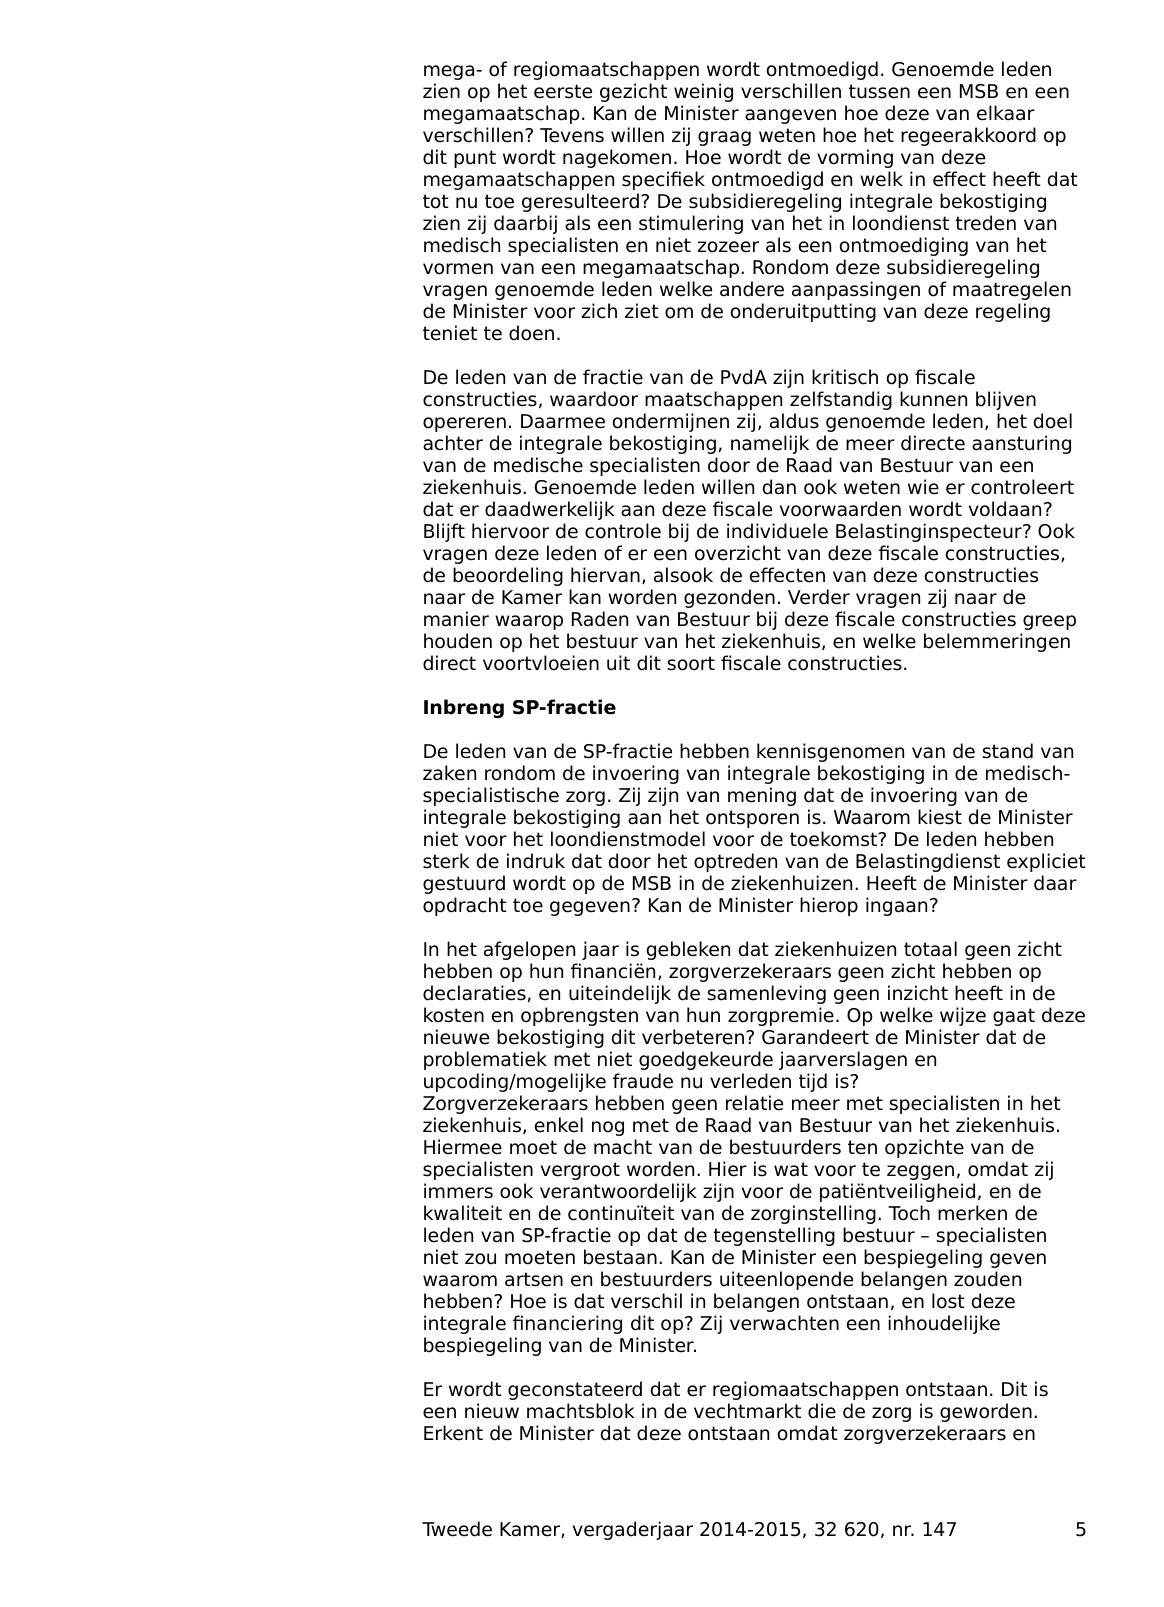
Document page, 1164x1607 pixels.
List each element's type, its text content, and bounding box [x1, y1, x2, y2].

text De leden van de fractie van de PvdA zijn kritisch op fiscale constructies, waardoor maatschappen zelfstandig kunnen blijven opereren. Daarmee ondermijnen zij, aldus genoemde leden, het doel achter de integrale bekostiging, namelijk de meer directe aansturing van de medische specialisten door de Raad van Bestuur van een ziekenhuis. Genoemde leden willen dan ook weten wie er controleert dat er daadwerkelijk aan deze fiscale voorwaarden wordt voldaan? Blijft hiervoor de controle bij de individuele Belastinginspecteur? Ook vragen deze leden of er een overzicht van deze fiscale constructies, de beoordeling hiervan, alsook de effecten van deze constructies naar de Kamer kan worden gezonden. Verder vragen zij naar de manier waarop Raden van Bestuur bij deze fiscale constructies greep houden op het bestuur van het ziekenhuis, en welke belemmeringen direct voortvloeien uit dit soort fiscale constructies. [422, 367, 1087, 675]
text In het afgelopen jaar is gebleken dat ziekenhuizen totaal geen zicht hebben op hun financiën, zorgverzekeraars geen zicht hebben op declaraties, en uiteindelijk de samenleving geen inzicht heeft in de kosten en opbrengsten van hun zorgpremie. Op welke wijze gaat deze nieuwe bekostiging dit verbeteren? Garandeert de Minister dat de problematiek met niet goedgekeurde jaarverslagen en upcoding/mogelijke fraude nu verleden tijd is? [422, 939, 1087, 1093]
subtitle Inbreng SP-fractie [422, 697, 1087, 719]
text De leden van de SP-fractie hebben kennisgenomen van de stand van zaken rondom de invoering van integrale bekostiging in de medisch-specialistische zorg. Zij zijn van mening dat de invoering van de integrale bekostiging aan het ontsporen is. Waarom kiest de Minister niet voor het loondienstmodel voor de toekomst? De leden hebben sterk de indruk dat door het optreden van de Belastingdienst expliciet gestuurd wordt op de MSB in de ziekenhuizen. Heeft de Minister daar opdracht toe gegeven? Kan de Minister hierop ingaan? [422, 741, 1087, 917]
text Er wordt geconstateerd dat er regiomaatschappen ontstaan. Dit is een nieuw machtsblok in de vechtmarkt die de zorg is geworden. Erkent de Minister dat deze ontstaan omdat zorgverzekeraars en [422, 1379, 1087, 1445]
text mega- of regiomaatschappen wordt ontmoedigd. Genoemde leden zien op het eerste gezicht weinig verschillen tussen een MSB en een megamaatschap. Kan de Minister aangeven hoe deze van elkaar verschillen? Tevens willen zij graag weten hoe het regeerakkoord op dit punt wordt nagekomen. Hoe wordt de vorming van deze megamaatschappen specifiek ontmoedigd en welk in effect heeft dat tot nu toe geresulteerd? De subsidieregeling integrale bekostiging zien zij daarbij als een stimulering van het in loondienst treden van medisch specialisten en niet zozeer als een ontmoediging van het vormen van een megamaatschap. Rondom deze subsidieregeling vragen genoemde leden welke andere aanpassingen of maatregelen de Minister voor zich ziet om de onderuitputting van deze regeling teniet te doen. [422, 59, 1087, 345]
text Zorgverzekeraars hebben geen relatie meer met specialisten in het ziekenhuis, enkel nog met de Raad van Bestuur van het ziekenhuis. Hiermee moet de macht van de bestuurders ten opzichte van de specialisten vergroot worden. Hier is wat voor te zeggen, omdat zij immers ook verantwoordelijk zijn voor de patiëntveiligheid, en de kwaliteit en de continuïteit van de zorginstelling. Toch merken de leden van SP-fractie op dat de tegenstelling bestuur – specialisten niet zou moeten bestaan. Kan de Minister een bespiegeling geven waarom artsen en bestuurders uiteenlopende belangen zouden hebben? Hoe is dat verschil in belangen ontstaan, en lost deze integrale financiering dit op? Zij verwachten een inhoudelijke bespiegeling van de Minister. [422, 1093, 1087, 1357]
